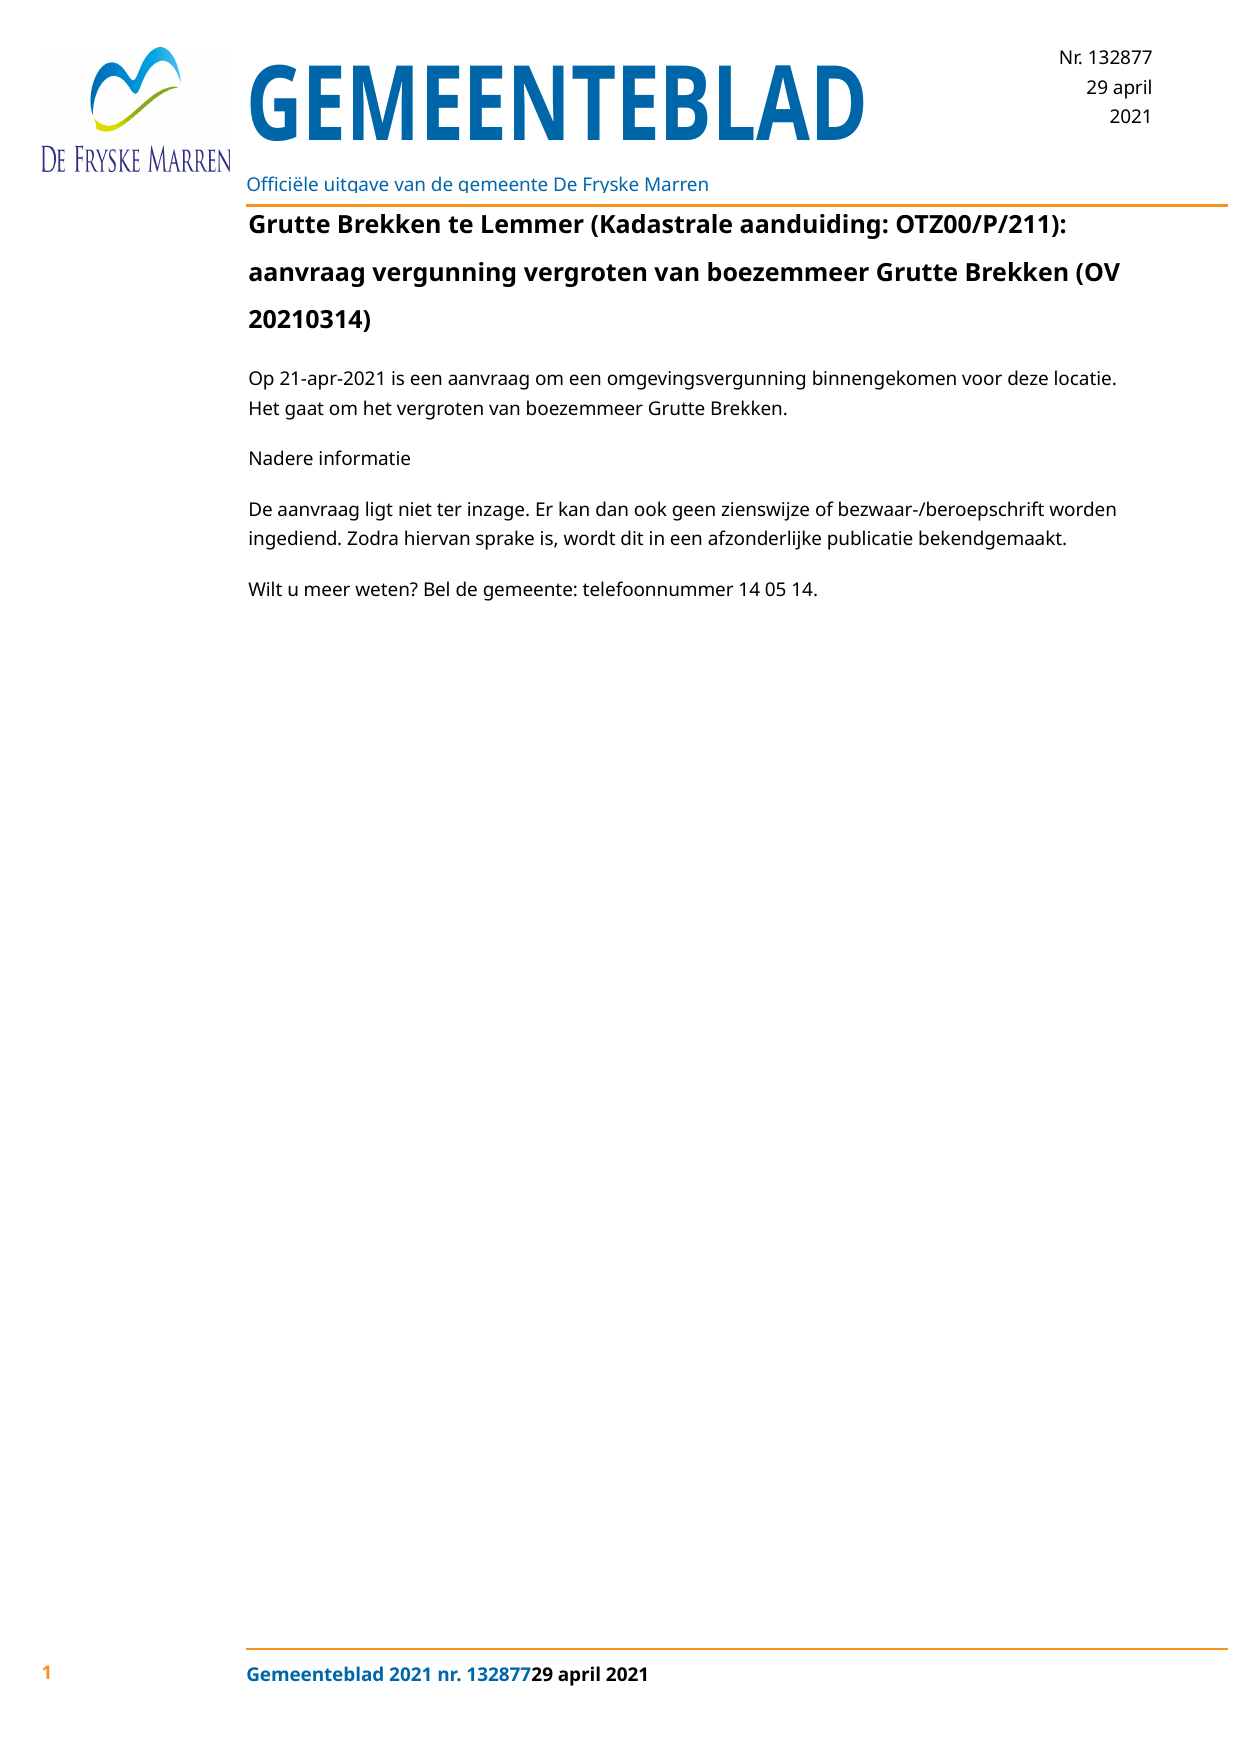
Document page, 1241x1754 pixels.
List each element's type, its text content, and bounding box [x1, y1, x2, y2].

text Nadere informatie [248, 446, 1152, 471]
text Grutte Brekken te Lemmer (Kadastrale aanduiding: OTZ00/P/211): aanvraag vergunning vergroten van boezemmeer Grutte Brekken (OV 20210314) [248, 207, 1152, 336]
text Wilt u meer weten? Bel de gemeente: telefoonnummer 14 05 14. [248, 576, 1152, 602]
text Op 21-apr-2021 is een aanvraag om een omgevingsvergunning binnengekomen voor deze locatie. Het gaat om het vergroten van boezemmeer Grutte Brekken. [248, 366, 1152, 421]
picture [41, 47, 231, 172]
text De aanvraag ligt niet ter inzage. Er kan dan ook geen zienswijze of bezwaar-/beroepschrift worden ingediend. Zodra hiervan sprake is, wordt dit in een afzonderlijke publicatie bekendgemaakt. [248, 496, 1152, 551]
